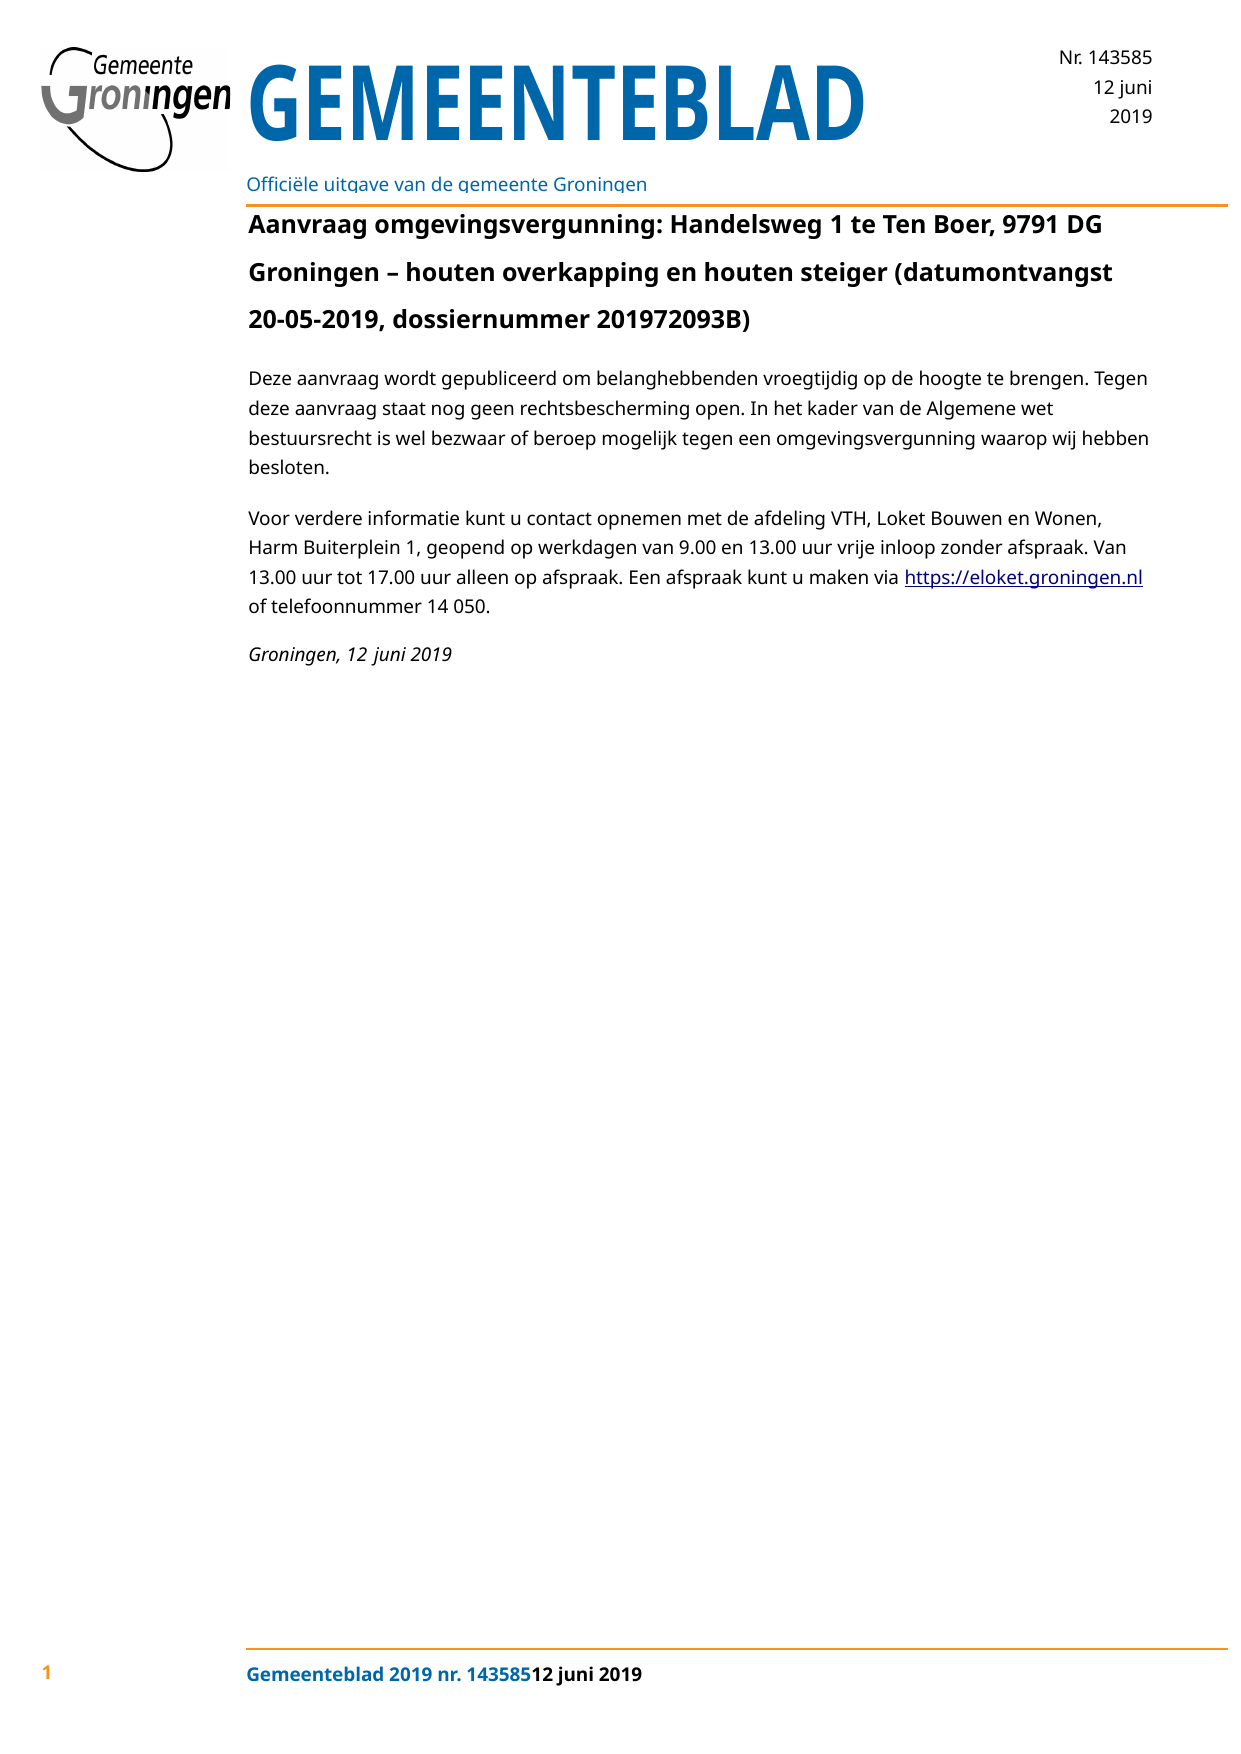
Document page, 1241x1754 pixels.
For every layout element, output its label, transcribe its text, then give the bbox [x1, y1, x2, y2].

text Voor verdere informatie kunt u contact opnemen met de afdeling VTH, Loket Bouwen en Wonen, Harm Buiterplein 1, geopend op werkdagen van 9.00 en 13.00 uur vrije inloop zonder afspraak. Van 13.00 uur tot 17.00 uur alleen op afspraak. Een afspraak kunt u maken via https://eloket.groningen.nl of telefoonnummer 14 050. [248, 505, 1152, 619]
text Groningen, 12 juni 2019 [248, 641, 1152, 667]
picture [41, 47, 231, 172]
text Deze aanvraag wordt gepubliceerd om belanghebbenden vroegtijdig op de hoogte te brengen. Tegen deze aanvraag staat nog geen rechtsbescherming open. In het kader van de Algemene wet bestuursrecht is wel bezwaar of beroep mogelijk tegen een omgevingsvergunning waarop wij hebben besloten. [248, 366, 1152, 480]
text Aanvraag omgevingsvergunning: Handelsweg 1 te Ten Boer, 9791 DG Groningen – houten overkapping en houten steiger (datumontvangst 20-05-2019, dossiernummer 201972093B) [248, 207, 1152, 336]
